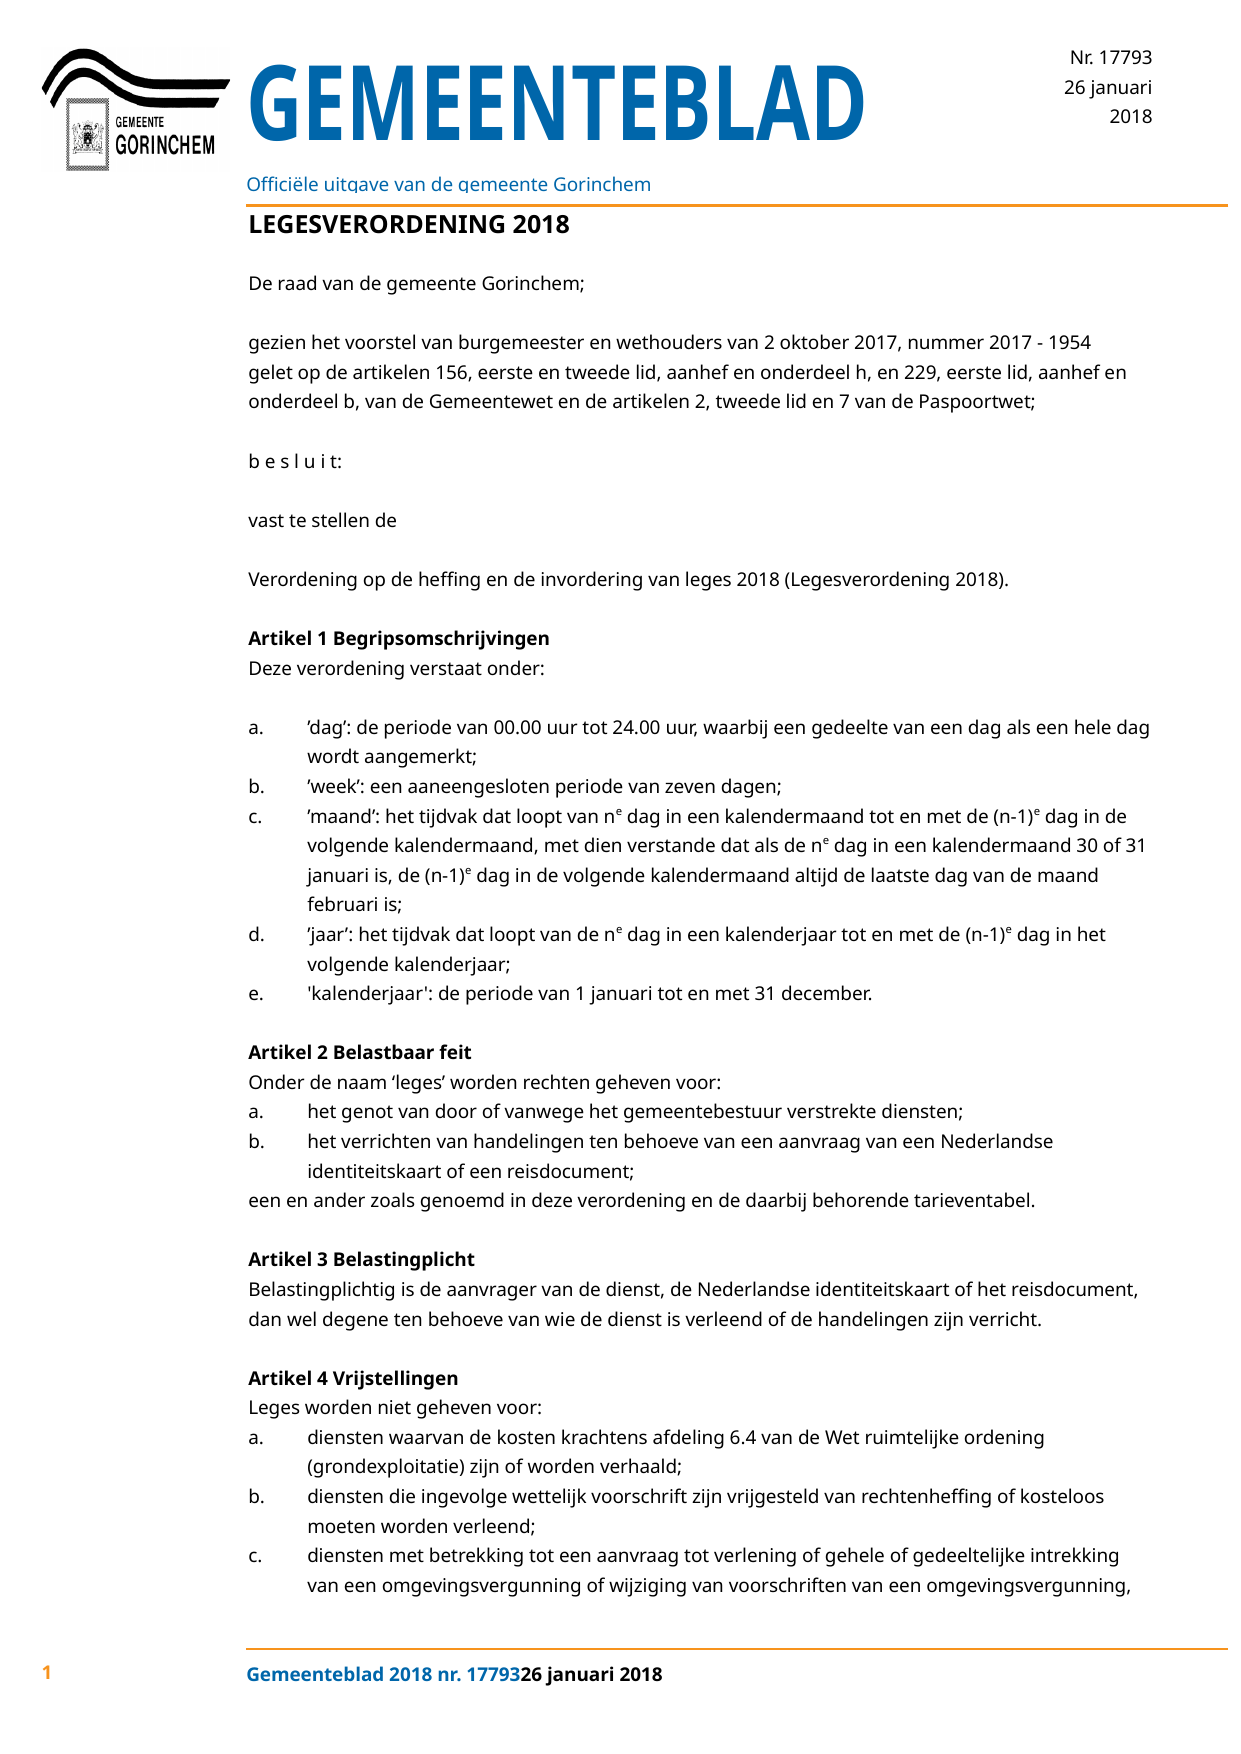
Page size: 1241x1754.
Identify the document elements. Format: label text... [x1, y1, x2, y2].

text Artikel 2 Belastbaar feit [248, 1039, 1152, 1065]
text Onder de naam ‘leges’ worden rechten geheven voor: [248, 1069, 1152, 1095]
text De raad van de gemeente Gorinchem; [248, 270, 1152, 296]
text Belastingplichtig is de aanvrager van de dienst, de Nederlandse identiteitskaart of het reisdocument, dan wel degene ten behoeve van wie de dienst is verleend of de handelingen zijn verricht. [248, 1276, 1152, 1331]
text Verordening op de heffing en de invordering van leges 2018 (Legesverordening 2018). [248, 566, 1152, 592]
text vast te stellen de [248, 507, 1152, 533]
list diensten met betrekking tot een aanvraag tot verlening of gehele of gedeeltelijke intrekking van een omgevingsvergunning of wijziging van voorschriften van een omgevingsvergunning, [248, 1542, 1152, 1598]
text LEGESVERORDENING 2018 [248, 207, 1152, 241]
list diensten waarvan de kosten krachtens afdeling 6.4 van de Wet ruimtelijke ordening (grondexploitatie) zijn of worden verhaald; [248, 1424, 1152, 1479]
list het verrichten van handelingen ten behoeve van een aanvraag van een Nederlandse identiteitskaart of een reisdocument; [248, 1128, 1152, 1183]
list ’jaar’: het tijdvak dat loopt van de ne dag in een kalenderjaar tot en met de (n-1)e dag in het volgende kalenderjaar; [248, 921, 1152, 976]
text Leges worden niet geheven voor: [248, 1394, 1152, 1420]
list ’week’: een aaneengesloten periode van zeven dagen; [248, 773, 1152, 799]
text Artikel 3 Belastingplicht [248, 1247, 1152, 1272]
text Artikel 4 Vrijstellingen [248, 1365, 1152, 1391]
list het genot van door of vanwege het gemeentebestuur verstrekte diensten; [248, 1099, 1152, 1124]
text Artikel 1 Begripsomschrijvingen [248, 625, 1152, 651]
list ’dag’: de periode van 00.00 uur tot 24.00 uur, waarbij een gedeelte van een dag als een hele dag wordt aangemerkt; [248, 714, 1152, 769]
list ’maand’: het tijdvak dat loopt van ne dag in een kalendermaand tot en met de (n-1)e dag in de volgende kalendermaand, met dien verstande dat als de ne dag in een kalendermaand 30 of 31 januari is, de (n-1)e dag in de volgende kalendermaand altijd de laatste dag van de maand februari is; [248, 803, 1152, 917]
text gelet op de artikelen 156, eerste en tweede lid, aanhef en onderdeel h, en 229, eerste lid, aanhef en onderdeel b, van de Gemeentewet en de artikelen 2, tweede lid en 7 van de Paspoortwet; [248, 359, 1152, 414]
text Deze verordening verstaat onder: [248, 655, 1152, 681]
list diensten die ingevolge wettelijk voorschrift zijn vrijgesteld van rechtenheffing of kosteloos moeten worden verleend; [248, 1483, 1152, 1538]
text b e s l u i t: [248, 448, 1152, 473]
list 'kalenderjaar': de periode van 1 januari tot en met 31 december. [248, 980, 1152, 1006]
text gezien het voorstel van burgemeester en wethouders van 2 oktober 2017, nummer 2017 - 1954 [248, 329, 1152, 355]
picture [41, 47, 231, 172]
text een en ander zoals genoemd in deze verordening en de daarbij behorende tarieventabel. [248, 1187, 1152, 1213]
